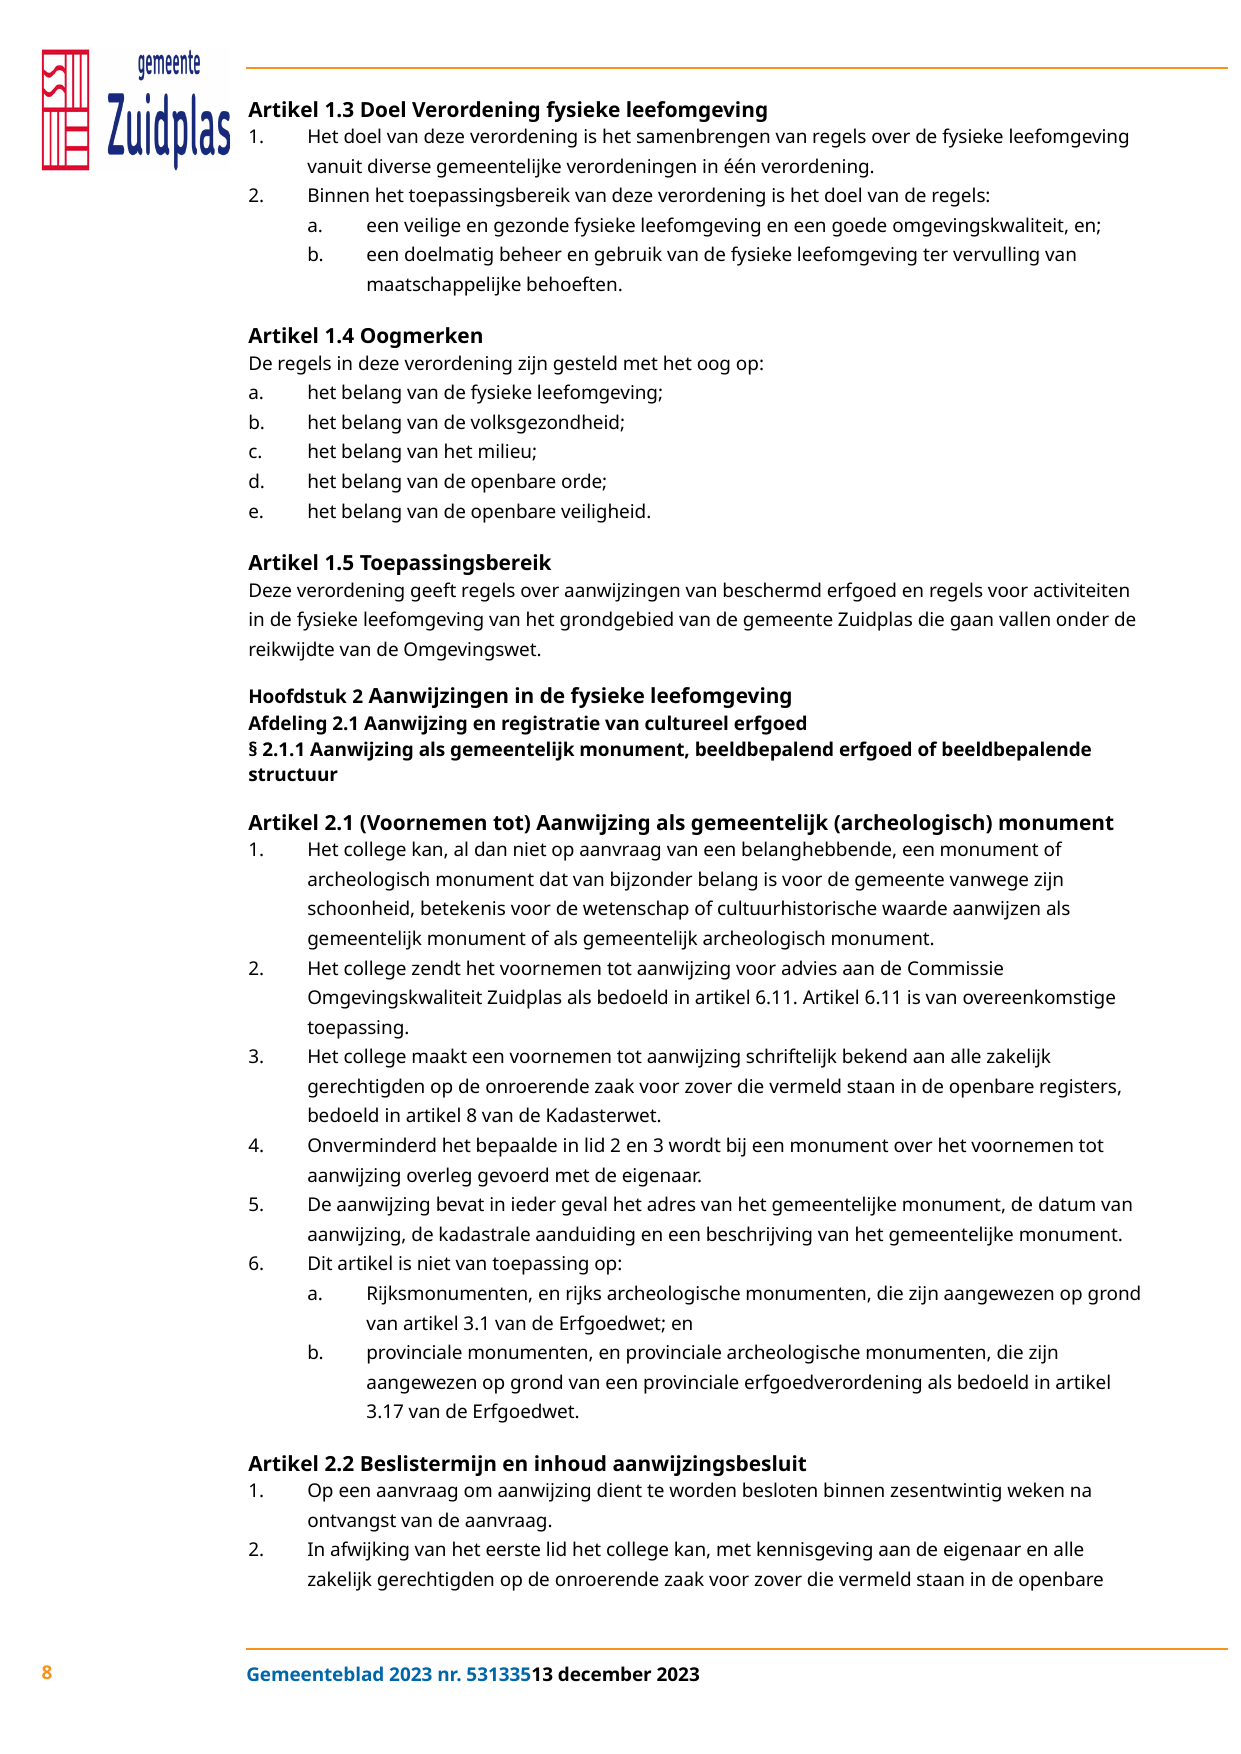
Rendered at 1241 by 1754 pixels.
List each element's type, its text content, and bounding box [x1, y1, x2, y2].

list Het doel van deze verordening is het samenbrengen van regels over de fysieke leefomgeving vanuit diverse gemeentelijke verordeningen in één verordening. [248, 123, 1152, 178]
text Artikel 1.5 Toepassingsbereik [248, 548, 1152, 577]
list het belang van de openbare veiligheid. [248, 498, 1152, 524]
list een doelmatig beheer en gebruik van de fysieke leefomgeving ter vervulling van maatschappelijke behoeften. [307, 242, 1152, 297]
text Artikel 2.2 Beslistermijn en inhoud aanwijzingsbesluit [248, 1449, 1152, 1477]
list Onverminderd het bepaalde in lid 2 en 3 wordt bij een monument over het voornemen tot aanwijzing overleg gevoerd met de eigenaar. [248, 1132, 1152, 1188]
text Deze verordening geeft regels over aanwijzingen van beschermd erfgoed en regels voor activiteiten in de fysieke leefomgeving van het grondgebied van de gemeente Zuidplas die gaan vallen onder de reikwijdte van de Omgevingswet. [248, 577, 1152, 662]
text § 2.1.1 Aanwijzing als gemeentelijk monument, beeldbepalend erfgoed of beeldbepalende structuur [248, 736, 1152, 787]
text Artikel 2.1 (Voornemen tot) Aanwijzing als gemeentelijk (archeologisch) monument [248, 808, 1152, 836]
text Hoofdstuk 2 Aanwijzingen in de fysieke leefomgeving [248, 682, 1152, 710]
list Op een aanvraag om aanwijzing dient te worden besloten binnen zesentwintig weken na ontvangst van de aanvraag. [248, 1477, 1152, 1533]
list Het college kan, al dan niet op aanvraag van een belanghebbende, een monument of archeologisch monument dat van bijzonder belang is voor de gemeente vanwege zijn schoonheid, betekenis voor de wetenschap of cultuurhistorische waarde aanwijzen als gemeentelijk monument of als gemeentelijk archeologisch monument. [248, 836, 1152, 951]
text De regels in deze verordening zijn gesteld met het oog op: [248, 350, 1152, 376]
list het belang van het milieu; [248, 439, 1152, 464]
list het belang van de openbare orde; [248, 468, 1152, 494]
text Artikel 1.4 Oogmerken [248, 322, 1152, 350]
picture [41, 47, 231, 172]
text Artikel 1.3 Doel Verordening fysieke leefomgeving [248, 95, 1152, 123]
list Binnen het toepassingsbereik van deze verordening is het doel van de regels: [248, 182, 1152, 208]
list De aanwijzing bevat in ieder geval het adres van het gemeentelijke monument, de datum van aanwijzing, de kadastrale aanduiding en een beschrijving van het gemeentelijke monument. [248, 1191, 1152, 1247]
list een veilige en gezonde fysieke leefomgeving en een goede omgevingskwaliteit, en; [307, 212, 1152, 238]
list Rijksmonumenten, en rijks archeologische monumenten, die zijn aangewezen op grond van artikel 3.1 van de Erfgoedwet; en [307, 1280, 1152, 1336]
list het belang van de volksgezondheid; [248, 409, 1152, 435]
list Het college maakt een voornemen tot aanwijzing schriftelijk bekend aan alle zakelijk gerechtigden op de onroerende zaak voor zover die vermeld staan in de openbare registers, bedoeld in artikel 8 van de Kadasterwet. [248, 1043, 1152, 1128]
list Dit artikel is niet van toepassing op: [248, 1251, 1152, 1276]
list In afwijking van het eerste lid het college kan, met kennisgeving aan de eigenaar en alle zakelijk gerechtigden op de onroerende zaak voor zover die vermeld staan in de openbare [248, 1537, 1152, 1592]
list provinciale monumenten, en provinciale archeologische monumenten, die zijn aangewezen op grond van een provinciale erfgoedverordening als bedoeld in artikel 3.17 van de Erfgoedwet. [307, 1339, 1152, 1424]
list Het college zendt het voornemen tot aanwijzing voor advies aan de Commissie Omgevingskwaliteit Zuidplas als bedoeld in artikel 6.11. Artikel 6.11 is van overeenkomstige toepassing. [248, 955, 1152, 1040]
list het belang van de fysieke leefomgeving; [248, 379, 1152, 405]
text Afdeling 2.1 Aanwijzing en registratie van cultureel erfgoed [248, 710, 1152, 736]
